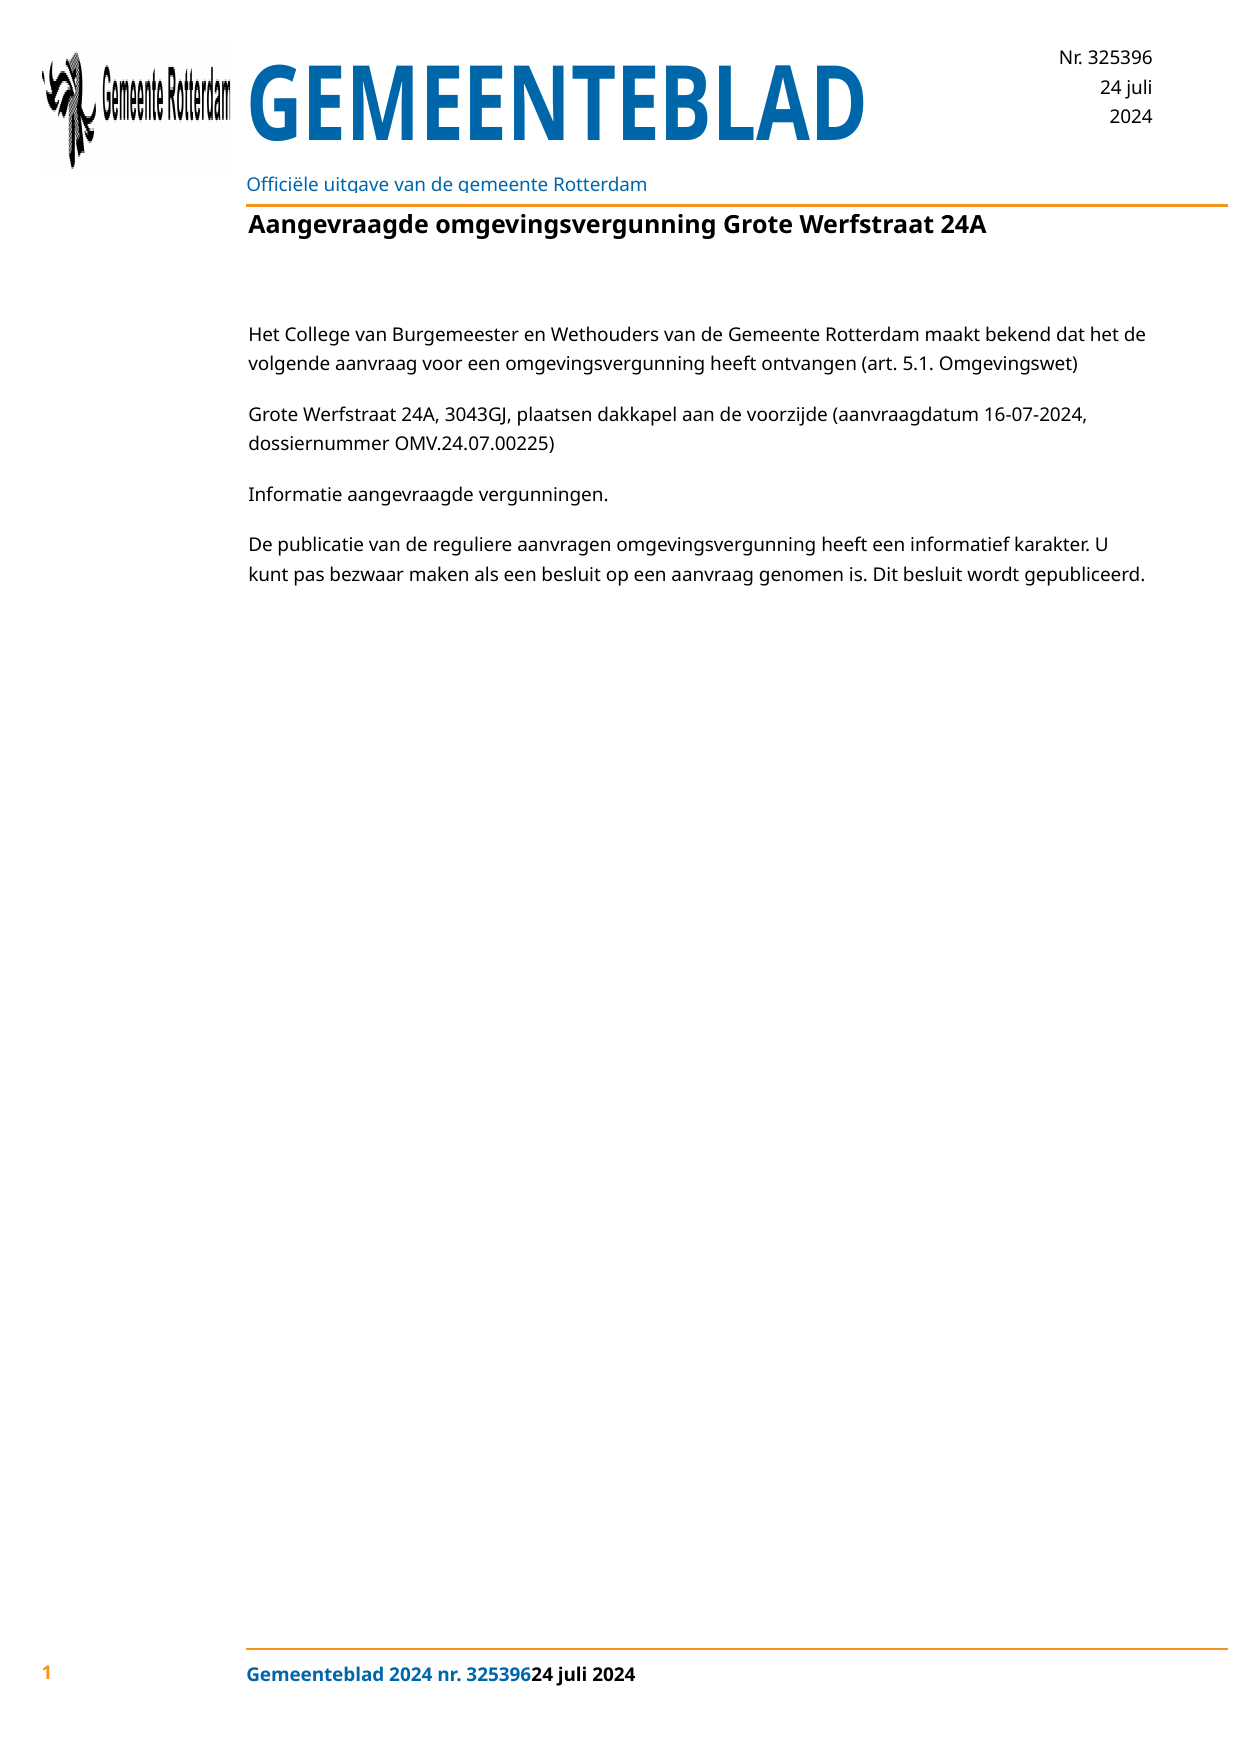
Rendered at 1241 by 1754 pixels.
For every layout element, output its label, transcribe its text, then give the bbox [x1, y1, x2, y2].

text Informatie aangevraagde vergunningen. [248, 481, 1152, 506]
text Grote Werfstraat 24A, 3043GJ, plaatsen dakkapel aan de voorzijde (aanvraagdatum 16-07-2024, dossiernummer OMV.24.07.00225) [248, 401, 1152, 456]
text Het College van Burgemeester en Wethouders van de Gemeente Rotterdam maakt bekend dat het de volgende aanvraag voor een omgevingsvergunning heeft ontvangen (art. 5.1. Omgevingswet) [248, 321, 1152, 376]
text De publicatie van de reguliere aanvragen omgevingsvergunning heeft een informatief karakter. U kunt pas bezwaar maken als een besluit op een aanvraag genomen is. Dit besluit wordt gepubliceerd. [248, 531, 1152, 586]
text Aangevraagde omgevingsvergunning Grote Werfstraat 24A [248, 207, 1152, 241]
picture [41, 47, 231, 172]
